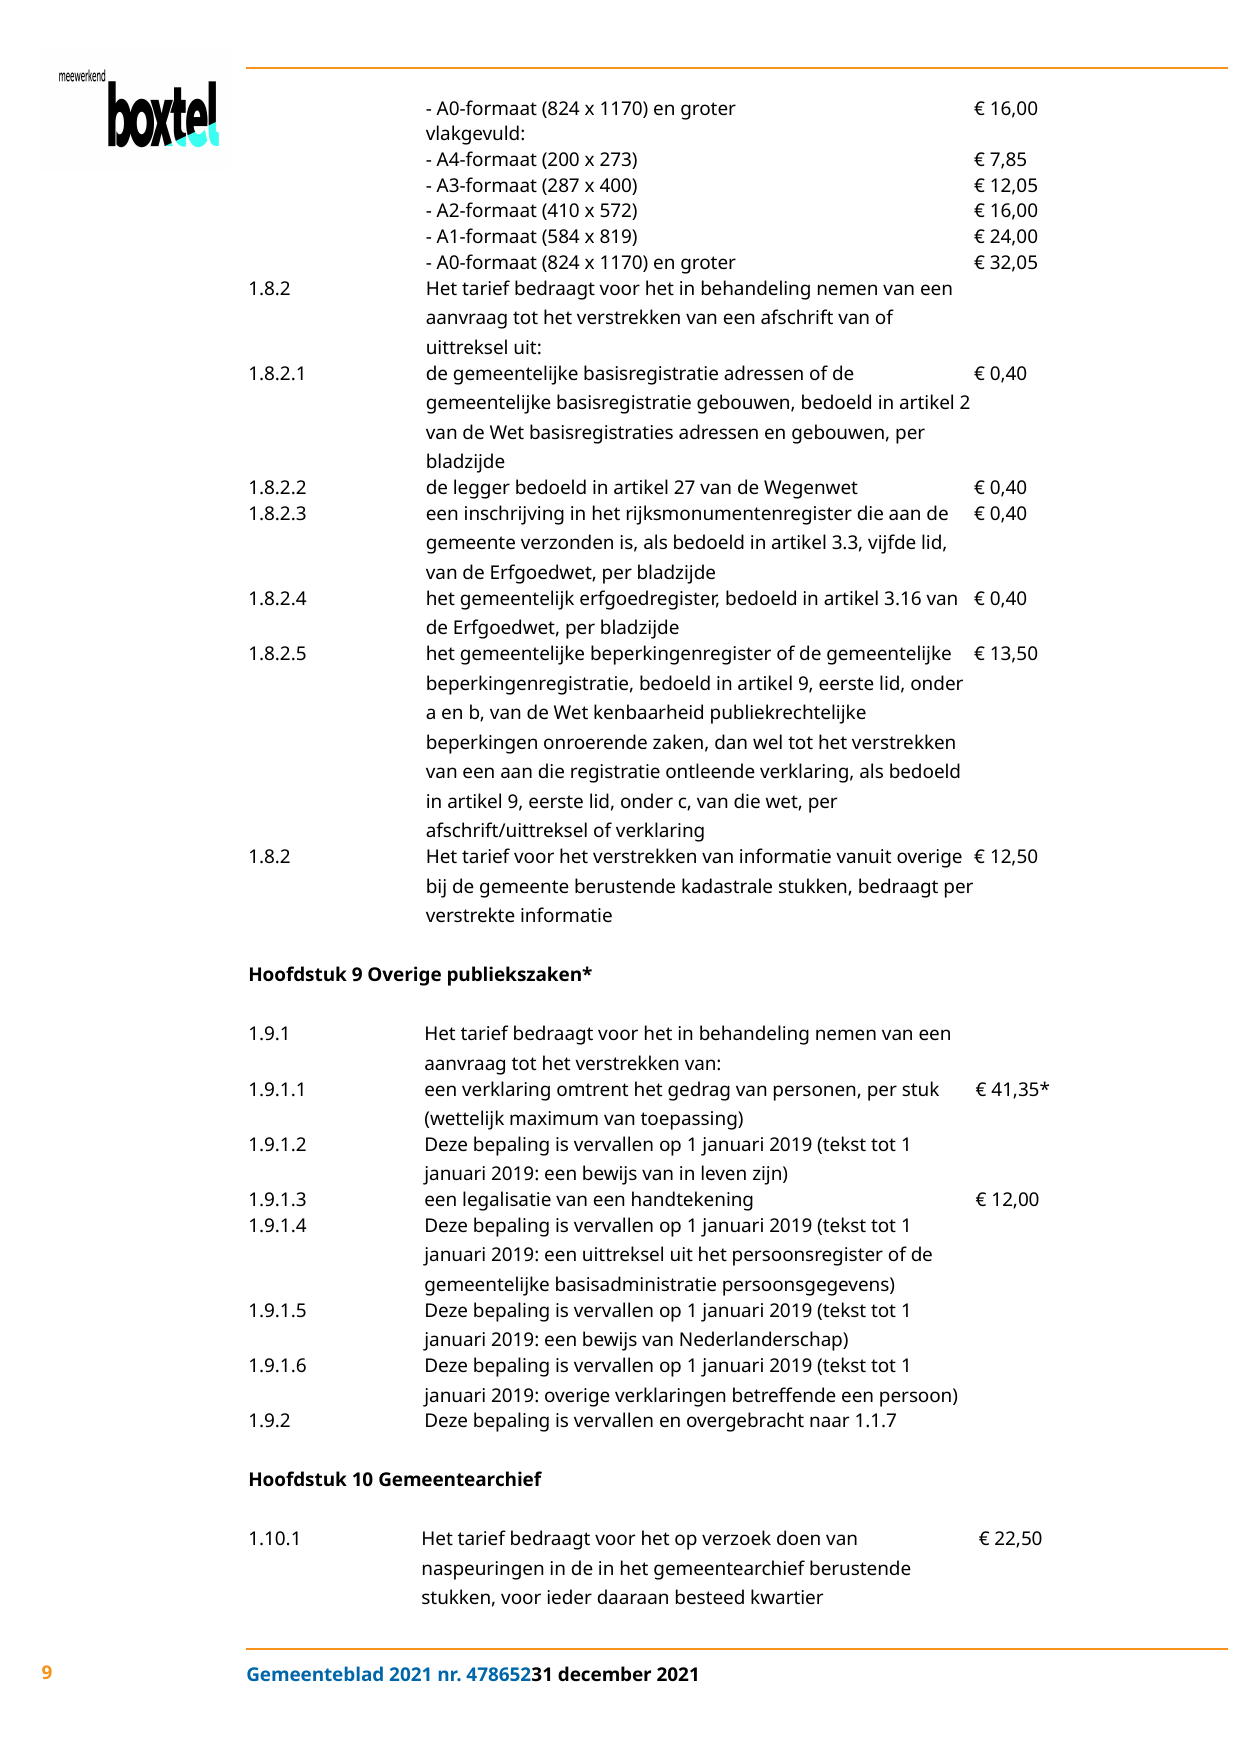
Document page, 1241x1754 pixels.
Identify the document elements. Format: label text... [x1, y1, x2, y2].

table_cell [248, 121, 426, 146]
table_header 1.10.1 [248, 1525, 421, 1610]
table_cell € 12,05 [974, 172, 1152, 198]
table_cell € 13,50 [974, 640, 1152, 843]
table_cell vlakgevuld: [426, 121, 974, 146]
table_cell € 32,05 [974, 249, 1152, 275]
table_cell [248, 224, 426, 249]
table_cell een verklaring omtrent het gedrag van personen, per stuk (wettelijk maximum van toepassing) [424, 1076, 975, 1131]
table_cell 1.8.2.4 [248, 585, 426, 640]
table_cell 1.8.2 [248, 844, 426, 928]
table_cell € 0,40 [974, 474, 1152, 500]
table_cell 1.8.2 [248, 275, 426, 360]
table_cell 1.9.1.6 [248, 1352, 424, 1408]
text Hoofdstuk 10 Gemeentearchief [248, 1466, 1152, 1492]
table_cell € 0,40 [974, 585, 1152, 640]
table_cell 1.9.1.3 [248, 1186, 424, 1212]
table_cell Deze bepaling is vervallen op 1 januari 2019 (tekst tot 1 januari 2019: overige verklaringen betreffende een persoon) [424, 1352, 975, 1408]
table_cell € 41,35* [975, 1076, 1152, 1131]
table_cell de legger bedoeld in artikel 27 van de Wegenwet [426, 474, 974, 500]
table_cell € 16,00 [974, 95, 1152, 121]
table_cell 1.9.2 [248, 1408, 424, 1433]
table_cell [248, 198, 426, 223]
table_cell Deze bepaling is vervallen op 1 januari 2019 (tekst tot 1 januari 2019: een uittreksel uit het persoonsregister of de gemeentelijke basisadministratie persoonsgegevens) [424, 1212, 975, 1297]
table_cell [248, 146, 426, 172]
table_cell het gemeentelijke beperkingenregister of de gemeentelijke beperkingenregistratie, bedoeld in artikel 9, eerste lid, onder a en b, van de Wet kenbaarheid publiekrechtelijke beperkingen onroerende zaken, dan wel tot het verstrekken van een aan die registratie ontleende verklaring, als bedoeld in artikel 9, eerste lid, onder c, van die wet, per afschrift/uittreksel of verklaring [426, 640, 974, 843]
table_cell het gemeentelijk erfgoedregister, bedoeld in artikel 3.16 van de Erfgoedwet, per bladzijde [426, 585, 974, 640]
table_cell € 0,40 [974, 500, 1152, 585]
table_header Het tarief bedraagt voor het in behandeling nemen van een aanvraag tot het verstrekken van: [424, 1020, 975, 1076]
table_cell - A2-formaat (410 x 572) [426, 198, 974, 223]
table_header 1.9.1 [248, 1020, 424, 1076]
table_cell de gemeentelijke basisregistratie adressen of de gemeentelijke basisregistratie gebouwen, bedoeld in artikel 2 van de Wet basisregistraties adressen en gebouwen, per bladzijde [426, 360, 974, 474]
table_cell € 12,50 [974, 844, 1152, 928]
table_cell 1.9.1.1 [248, 1076, 424, 1131]
table_cell Deze bepaling is vervallen op 1 januari 2019 (tekst tot 1 januari 2019: een bewijs van Nederlanderschap) [424, 1297, 975, 1352]
table_cell [975, 1212, 1152, 1297]
table_cell Deze bepaling is vervallen op 1 januari 2019 (tekst tot 1 januari 2019: een bewijs van in leven zijn) [424, 1131, 975, 1186]
table_cell 1.8.2.5 [248, 640, 426, 843]
table_cell € 16,00 [974, 198, 1152, 223]
table_header Het tarief bedraagt voor het op verzoek doen van naspeuringen in de in het gemeentearchief berustende stukken, voor ieder daaraan besteed kwartier [421, 1525, 978, 1610]
table_cell € 0,40 [974, 360, 1152, 474]
table_cell [975, 1131, 1152, 1186]
table_cell - A4-formaat (200 x 273) [426, 146, 974, 172]
table_cell - A3-formaat (287 x 400) [426, 172, 974, 198]
table_cell 1.9.1.5 [248, 1297, 424, 1352]
table_cell 1.9.1.2 [248, 1131, 424, 1186]
table_cell [248, 95, 426, 121]
table_cell [975, 1297, 1152, 1352]
picture [41, 47, 231, 172]
table_cell 1.8.2.3 [248, 500, 426, 585]
table_cell [248, 249, 426, 275]
table_cell 1.9.1.4 [248, 1212, 424, 1297]
table_cell een legalisatie van een handtekening [424, 1186, 975, 1212]
table_cell [248, 172, 426, 198]
table_cell Het tarief voor het verstrekken van informatie vanuit overige bij de gemeente berustende kadastrale stukken, bedraagt per verstrekte informatie [426, 844, 974, 928]
table_cell Deze bepaling is vervallen en overgebracht naar 1.1.7 [424, 1408, 975, 1433]
table_cell een inschrijving in het rijksmonumentenregister die aan de gemeente verzonden is, als bedoeld in artikel 3.3, vijfde lid, van de Erfgoedwet, per bladzijde [426, 500, 974, 585]
table_header € 22,50 [979, 1525, 1152, 1610]
table_cell [975, 1352, 1152, 1408]
table_cell [975, 1408, 1152, 1433]
text Hoofdstuk 9 Overige publiekszaken* [248, 961, 1152, 987]
table_cell Het tarief bedraagt voor het in behandeling nemen van een aanvraag tot het verstrekken van een afschrift van of uittreksel uit: [426, 275, 974, 360]
table_cell € 24,00 [974, 224, 1152, 249]
table_cell - A0-formaat (824 x 1170) en groter [426, 95, 974, 121]
table_cell € 12,00 [975, 1186, 1152, 1212]
table_cell € 7,85 [974, 146, 1152, 172]
table_cell [974, 121, 1152, 146]
table_cell 1.8.2.1 [248, 360, 426, 474]
table_cell [974, 275, 1152, 360]
table_header [975, 1020, 1152, 1076]
table_cell - A0-formaat (824 x 1170) en groter [426, 249, 974, 275]
table_cell 1.8.2.2 [248, 474, 426, 500]
table_cell - A1-formaat (584 x 819) [426, 224, 974, 249]
